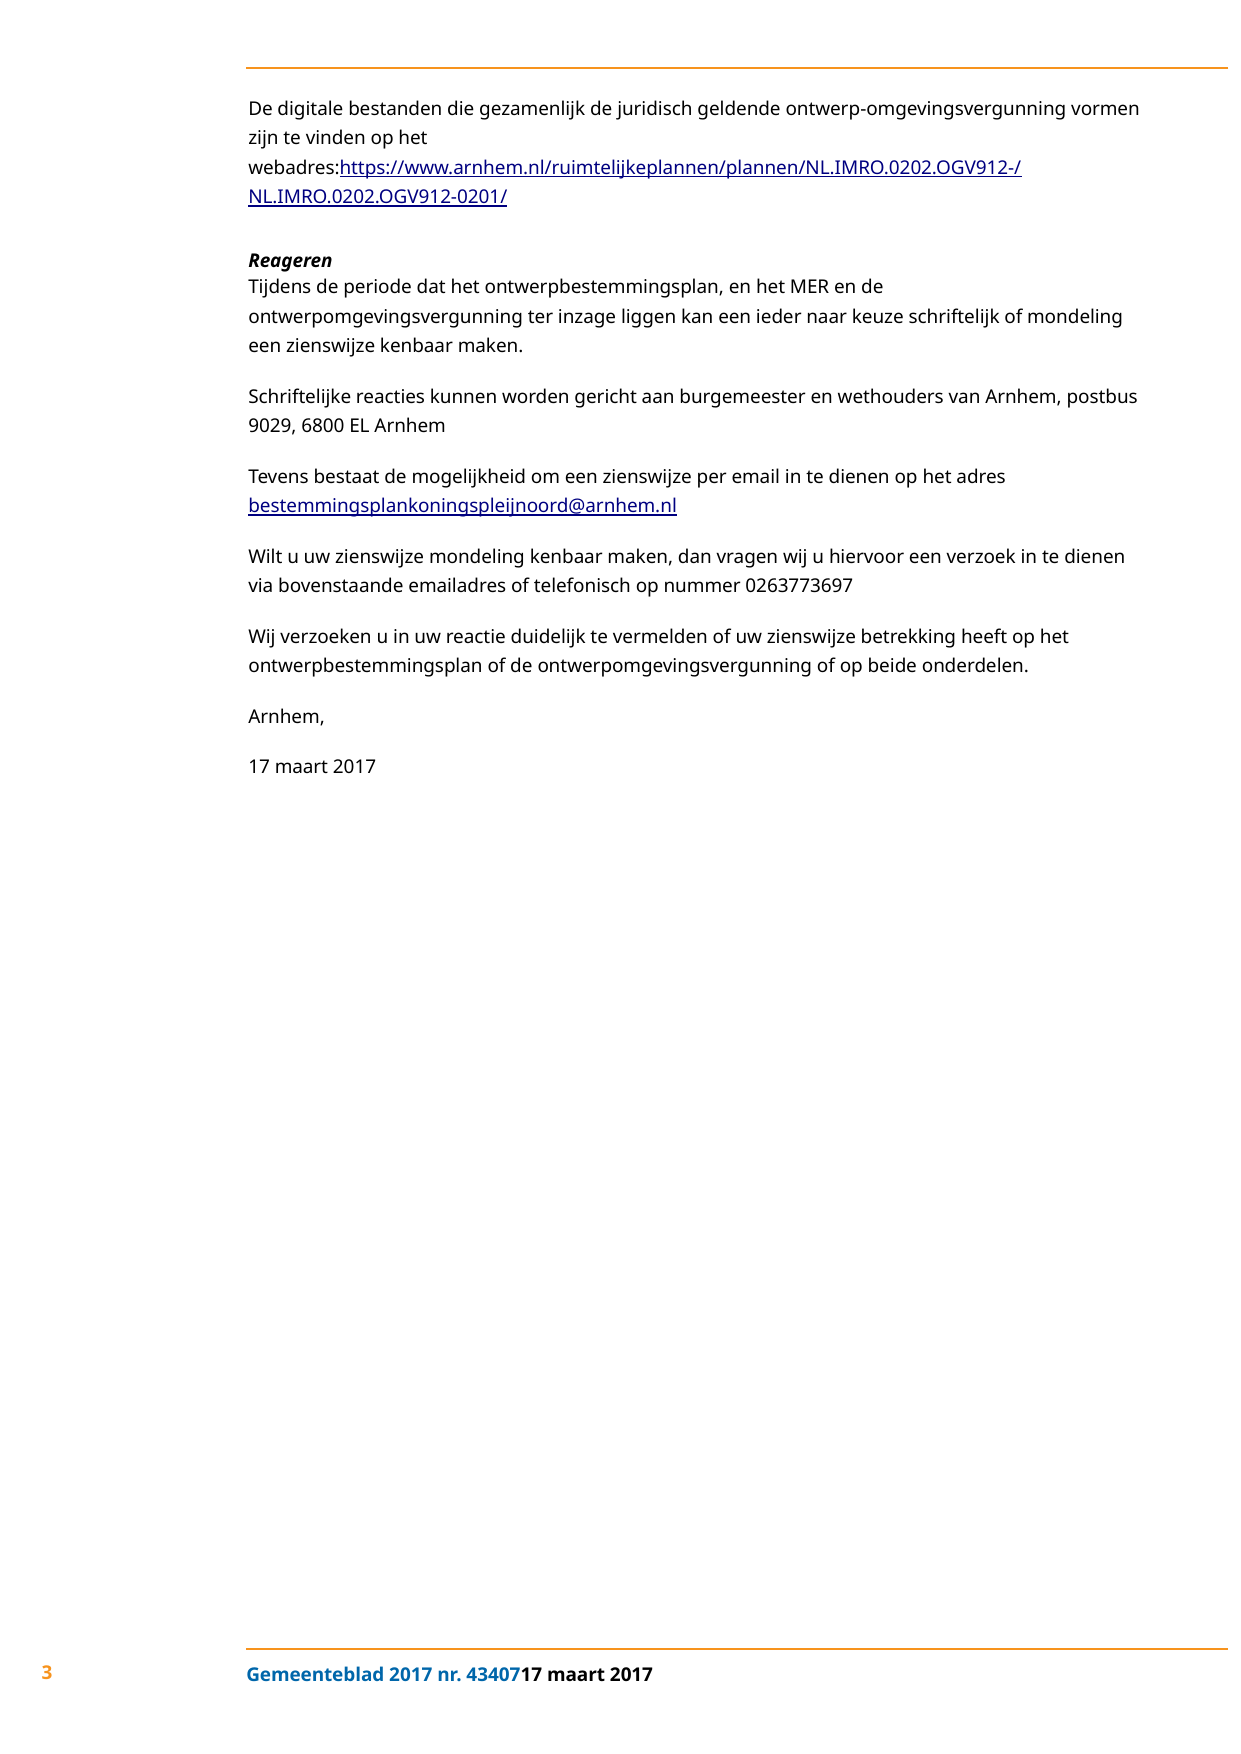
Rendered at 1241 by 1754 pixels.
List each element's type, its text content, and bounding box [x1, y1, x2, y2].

text De digitale bestanden die gezamenlijk de juridisch geldende ontwerp-omgevingsvergunning vormen zijn te vinden op het webadres:https://www.arnhem.nl/ruimtelijkeplannen/plannen/NL.IMRO.0202.OGV912-/NL.IMRO.0202.OGV912-0201/ [248, 95, 1152, 209]
text Wij verzoeken u in uw reactie duidelijk te vermelden of uw zienswijze betrekking heeft op het ontwerpbestemmingsplan of de ontwerpomgevingsvergunning of op beide onderdelen. [248, 623, 1152, 678]
text Schriftelijke reacties kunnen worden gericht aan burgemeester en wethouders van Arnhem, postbus 9029, 6800 EL Arnhem [248, 383, 1152, 438]
text Tijdens de periode dat het ontwerpbestemmingsplan, en het MER en de ontwerpomgevingsvergunning ter inzage liggen kan een ieder naar keuze schriftelijk of mondeling een zienswijze kenbaar maken. [248, 273, 1152, 358]
text Tevens bestaat de mogelijkheid om een zienswijze per email in te dienen op het adres bestemmingsplankoningspleijnoord@arnhem.nl [248, 463, 1152, 518]
text Arnhem, [248, 703, 1152, 728]
text 17 maart 2017 [248, 753, 1152, 779]
text Wilt u uw zienswijze mondeling kenbaar maken, dan vragen wij u hiervoor een verzoek in te dienen via bovenstaande emailadres of telefonisch op nummer 0263773697 [248, 543, 1152, 598]
picture [41, 47, 231, 172]
text Reageren [248, 247, 1152, 273]
